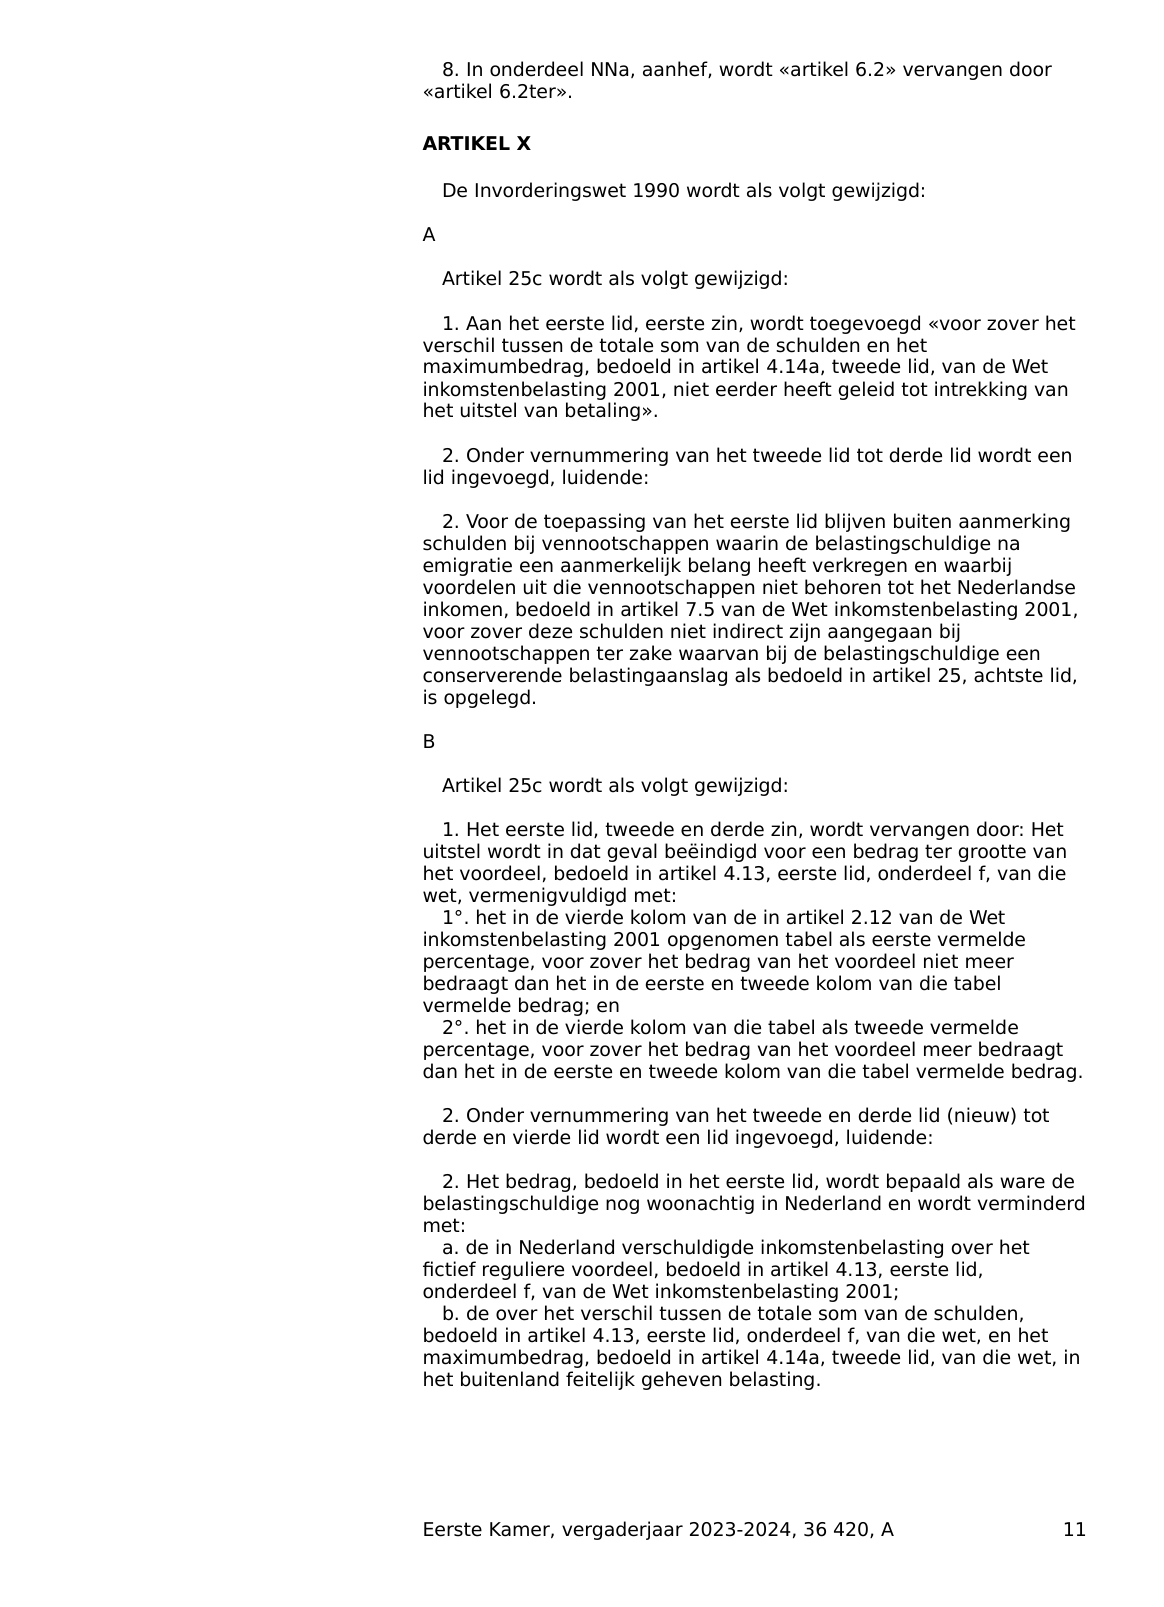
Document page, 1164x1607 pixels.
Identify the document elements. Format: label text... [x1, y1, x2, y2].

text A [422, 224, 1087, 246]
text Artikel 25c wordt als volgt gewijzigd: [422, 775, 1087, 797]
text 2. Voor de toepassing van het eerste lid blijven buiten aanmerking schulden bij vennootschappen waarin de belastingschuldige na emigratie een aanmerkelijk belang heeft verkregen en waarbij voordelen uit die vennootschappen niet behoren tot het Nederlandse inkomen, bedoeld in artikel 7.5 van de Wet inkomstenbelasting 2001, voor zover deze schulden niet indirect zijn aangegaan bij vennootschappen ter zake waarvan bij de belastingschuldige een conserverende belastingaanslag als bedoeld in artikel 25, achtste lid, is opgelegd. [422, 511, 1087, 708]
text 8. In onderdeel NNa, aanhef, wordt «artikel 6.2» vervangen door «artikel 6.2ter». [422, 59, 1087, 103]
text De Invorderingswet 1990 wordt als volgt gewijzigd: [422, 180, 1087, 202]
subtitle ARTIKEL X [422, 133, 1087, 155]
text b. de over het verschil tussen de totale som van de schulden, bedoeld in artikel 4.13, eerste lid, onderdeel f, van die wet, en het maximumbedrag, bedoeld in artikel 4.14a, tweede lid, van die wet, in het buitenland feitelijk geheven belasting. [422, 1303, 1087, 1391]
text 1°. het in de vierde kolom van de in artikel 2.12 van de Wet inkomstenbelasting 2001 opgenomen tabel als eerste vermelde percentage, voor zover het bedrag van het voordeel niet meer bedraagt dan het in de eerste en tweede kolom van die tabel vermelde bedrag; en [422, 907, 1087, 1017]
text 2. Onder vernummering van het tweede en derde lid (nieuw) tot derde en vierde lid wordt een lid ingevoegd, luidende: [422, 1105, 1087, 1149]
text 2. Het bedrag, bedoeld in het eerste lid, wordt bepaald als ware de belastingschuldige nog woonachtig in Nederland en wordt verminderd met: [422, 1171, 1087, 1237]
text 2°. het in de vierde kolom van die tabel als tweede vermelde percentage, voor zover het bedrag van het voordeel meer bedraagt dan het in de eerste en tweede kolom van die tabel vermelde bedrag. [422, 1017, 1087, 1083]
text B [422, 731, 1087, 753]
text 2. Onder vernummering van het tweede lid tot derde lid wordt een lid ingevoegd, luidende: [422, 444, 1087, 488]
text 1. Het eerste lid, tweede en derde zin, wordt vervangen door: Het uitstel wordt in dat geval beëindigd voor een bedrag ter grootte van het voordeel, bedoeld in artikel 4.13, eerste lid, onderdeel f, van die wet, vermenigvuldigd met: [422, 819, 1087, 907]
text 1. Aan het eerste lid, eerste zin, wordt toegevoegd «voor zover het verschil tussen de totale som van de schulden en het maximumbedrag, bedoeld in artikel 4.14a, tweede lid, van de Wet inkomstenbelasting 2001, niet eerder heeft geleid tot intrekking van het uitstel van betaling». [422, 312, 1087, 422]
text Artikel 25c wordt als volgt gewijzigd: [422, 268, 1087, 290]
text a. de in Nederland verschuldigde inkomstenbelasting over het fictief reguliere voordeel, bedoeld in artikel 4.13, eerste lid, onderdeel f, van de Wet inkomstenbelasting 2001; [422, 1237, 1087, 1303]
